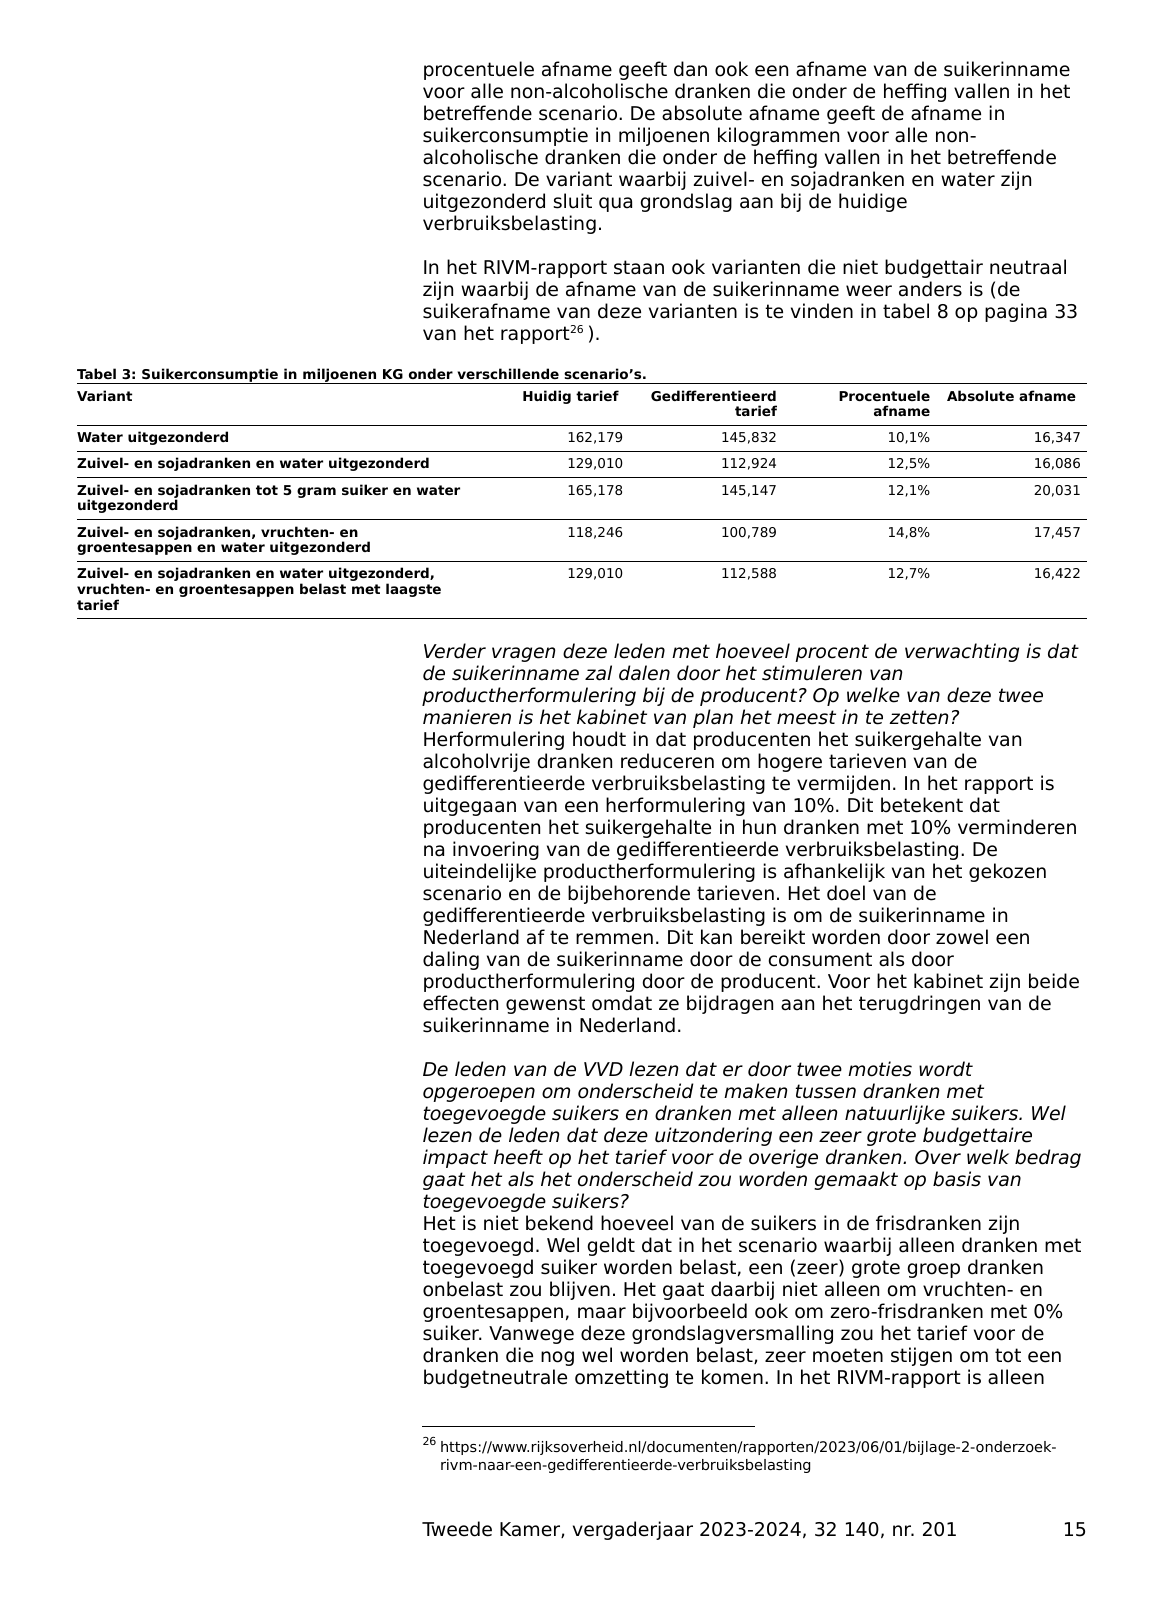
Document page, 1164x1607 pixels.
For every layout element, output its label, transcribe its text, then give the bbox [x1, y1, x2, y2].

table_cell Variant [77, 384, 475, 424]
table_cell 20,031 [936, 478, 1087, 519]
text https://www.rijksoverheid.nl/documenten/rapporten/2023/06/01/bijlage-2-onderzoek-rivm-naar-een-gedifferentieerde-verbruiksbelasting [422, 1435, 1087, 1474]
text Het is niet bekend hoeveel van de suikers in de frisdranken zijn toegevoegd. Wel geldt dat in het scenario waarbij alleen dranken met toegevoegd suiker worden belast, een (zeer) grote groep dranken onbelast zou blijven. Het gaat daarbij niet alleen om vruchten- en groentesappen, maar bijvoorbeeld ook om zero-frisdranken met 0% suiker. Vanwege deze grondslagversmalling zou het tarief voor de dranken die nog wel worden belast, zeer moeten stijgen om tot een budgetneutrale omzetting te komen. In het RIVM-rapport is alleen [422, 1213, 1087, 1389]
table_cell 17,457 [936, 520, 1087, 561]
table_cell 162,179 [475, 426, 629, 451]
table_cell 100,789 [629, 520, 782, 561]
table_cell Huidig tarief [475, 384, 629, 424]
table_cell 112,588 [629, 562, 782, 618]
text procentuele afname geeft dan ook een afname van de suikerinname voor alle non-alcoholische dranken die onder de heffing vallen in het betreffende scenario. De absolute afname geeft de afname in suikerconsumptie in miljoenen kilogrammen voor alle non-alcoholische dranken die onder de heffing vallen in het betreffende scenario. De variant waarbij zuivel- en sojadranken en water zijn uitgezonderd sluit qua grondslag aan bij de huidige verbruiksbelasting. [422, 59, 1087, 235]
table_cell Absolute afname [936, 384, 1087, 424]
table_cell 12,7% [783, 562, 936, 618]
table_cell 10,1% [783, 426, 936, 451]
table_cell 145,832 [629, 426, 782, 451]
table_cell 118,246 [475, 520, 629, 561]
text De leden van de VVD lezen dat er door twee moties wordt opgeroepen om onderscheid te maken tussen dranken met toegevoegde suikers en dranken met alleen natuurlijke suikers. Wel lezen de leden dat deze uitzondering een zeer grote budgettaire impact heeft op het tarief voor de overige dranken. Over welk bedrag gaat het als het onderscheid zou worden gemaakt op basis van toegevoegde suikers? [422, 1059, 1087, 1213]
text Verder vragen deze leden met hoeveel procent de verwachting is dat de suikerinname zal dalen door het stimuleren van productherformulering bij de producent? Op welke van deze twee manieren is het kabinet van plan het meest in te zetten? [422, 641, 1087, 729]
table_cell Gedifferentieerd tarief [629, 384, 782, 424]
table_cell Zuivel- en sojadranken tot 5 gram suiker en water uitgezonderd [77, 478, 475, 519]
table_cell 14,8% [783, 520, 936, 561]
table_cell 16,347 [936, 426, 1087, 451]
table_cell Zuivel- en sojadranken, vruchten- en groentesappen en water uitgezonderd [77, 520, 475, 561]
table_cell Water uitgezonderd [77, 426, 475, 451]
table_cell 165,178 [475, 478, 629, 519]
table_cell 112,924 [629, 452, 782, 477]
table_cell 16,086 [936, 452, 1087, 477]
table_cell 129,010 [475, 562, 629, 618]
table_cell 12,5% [783, 452, 936, 477]
text In het RIVM-rapport staan ook varianten die niet budgettair neutraal zijn waarbij de afname van de suikerinname weer anders is (de suikerafname van deze varianten is te vinden in tabel 8 op pagina 33 van het rapport). [422, 257, 1087, 345]
table_cell Procentuele afname [783, 384, 936, 424]
table_cell 129,010 [475, 452, 629, 477]
table_header Tabel 3: Suikerconsumptie in miljoenen KG onder verschillende scenario’s. [77, 367, 1087, 383]
table_cell 145,147 [629, 478, 782, 519]
table_cell 16,422 [936, 562, 1087, 618]
table_cell 12,1% [783, 478, 936, 519]
text Herformulering houdt in dat producenten het suikergehalte van alcoholvrije dranken reduceren om hogere tarieven van de gedifferentieerde verbruiksbelasting te vermijden. In het rapport is uitgegaan van een herformulering van 10%. Dit betekent dat producenten het suikergehalte in hun dranken met 10% verminderen na invoering van de gedifferentieerde verbruiksbelasting. De uiteindelijke productherformulering is afhankelijk van het gekozen scenario en de bijbehorende tarieven. Het doel van de gedifferentieerde verbruiksbelasting is om de suikerinname in Nederland af te remmen. Dit kan bereikt worden door zowel een daling van de suikerinname door de consument als door productherformulering door de producent. Voor het kabinet zijn beide effecten gewenst omdat ze bijdragen aan het terugdringen van de suikerinname in Nederland. [422, 729, 1087, 1037]
table_cell Zuivel- en sojadranken en water uitgezonderd, vruchten- en groentesappen belast met laagste tarief [77, 562, 475, 618]
table_cell Zuivel- en sojadranken en water uitgezonderd [77, 452, 475, 477]
